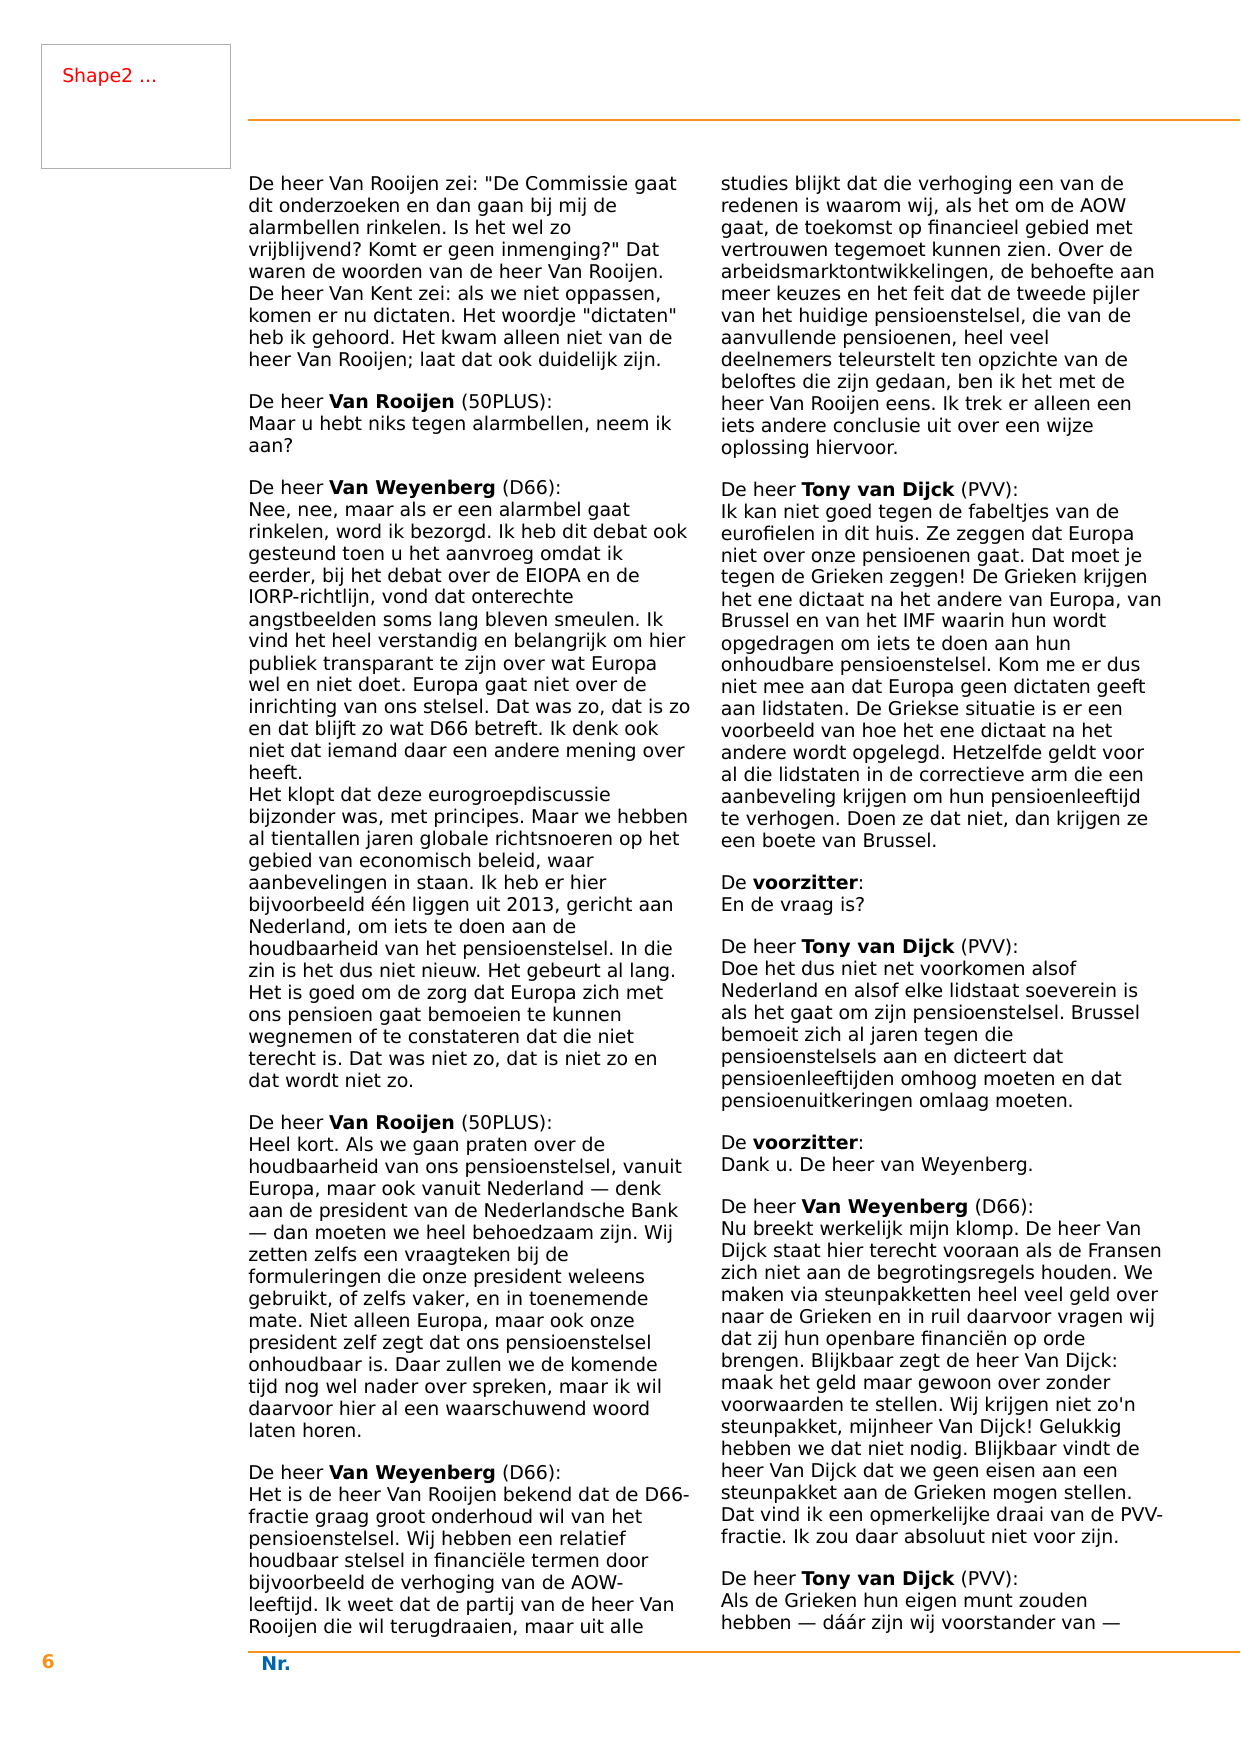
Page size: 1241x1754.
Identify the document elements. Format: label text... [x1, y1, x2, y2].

text De heer Van Weyenberg (D66): [721, 1196, 1163, 1218]
text Doe het dus niet net voorkomen alsof Nederland en alsof elke lidstaat soeverein is als het gaat om zijn pensioenstelsel. Brussel bemoeit zich al jaren tegen die pensioenstelsels aan en dicteert dat pensioenleeftijden omhoog moeten en dat pensioenuitkeringen omlaag moeten. [721, 958, 1163, 1112]
text Nee, nee, maar als er een alarmbel gaat rinkelen, word ik bezorgd. Ik heb dit debat ook gesteund toen u het aanvroeg omdat ik eerder, bij het debat over de EIOPA en de IORP-richtlijn, vond dat onterechte angstbeelden soms lang bleven smeulen. Ik vind het heel verstandig en belangrijk om hier publiek transparant te zijn over wat Europa wel en niet doet. Europa gaat niet over de inrichting van ons stelsel. Dat was zo, dat is zo en dat blijft zo wat D66 betreft. Ik denk ook niet dat iemand daar een andere mening over heeft. [248, 498, 691, 784]
text De heer Van Weyenberg (D66): [248, 1462, 691, 1484]
text Dank u. De heer van Weyenberg. [721, 1154, 1163, 1176]
text De heer Tony van Dijck (PVV): [721, 1568, 1163, 1589]
text De heer Tony van Dijck (PVV): [721, 936, 1163, 958]
text En de vraag is? [721, 894, 1163, 916]
text De voorzitter: [721, 872, 1163, 894]
text Het is de heer Van Rooijen bekend dat de D66-fractie graag groot onderhoud wil van het pensioenstelsel. Wij hebben een relatief houdbaar stelsel in financiële termen door bijvoorbeeld de verhoging van de AOW-leeftijd. Ik weet dat de partij van de heer Van Rooijen die wil terugdraaien, maar uit alle [248, 1484, 691, 1637]
text De heer Van Weyenberg (D66): [248, 477, 691, 498]
text De heer Van Rooijen (50PLUS): [248, 1112, 691, 1134]
text Nu breekt werkelijk mijn klomp. De heer Van Dijck staat hier terecht vooraan als de Fransen zich niet aan de begrotingsregels houden. We maken via steunpakketten heel veel geld over naar de Grieken en in ruil daarvoor vragen wij dat zij hun openbare financiën op orde brengen. Blijkbaar zegt de heer Van Dijck: maak het geld maar gewoon over zonder voorwaarden te stellen. Wij krijgen niet zo'n steunpakket, mijnheer Van Dijck! Gelukkig hebben we dat niet nodig. Blijkbaar vindt de heer Van Dijck dat we geen eisen aan een steunpakket aan de Grieken mogen stellen. Dat vind ik een opmerkelijke draai van de PVV-fractie. Ik zou daar absoluut niet voor zijn. [721, 1218, 1163, 1548]
text studies blijkt dat die verhoging een van de redenen is waarom wij, als het om de AOW gaat, de toekomst op financieel gebied met vertrouwen tegemoet kunnen zien. Over de arbeidsmarktontwikkelingen, de behoefte aan meer keuzes en het feit dat de tweede pijler van het huidige pensioenstelsel, die van de aanvullende pensioenen, heel veel deelnemers teleurstelt ten opzichte van de beloftes die zijn gedaan, ben ik het met de heer Van Rooijen eens. Ik trek er alleen een iets andere conclusie uit over een wijze oplossing hiervoor. [721, 173, 1163, 458]
text Als de Grieken hun eigen munt zouden hebben — dáár zijn wij voorstander van — [721, 1589, 1163, 1633]
text Maar u hebt niks tegen alarmbellen, neem ik aan? [248, 413, 691, 457]
text De heer Tony van Dijck (PVV): [721, 478, 1163, 501]
text De voorzitter: [721, 1132, 1163, 1154]
text Ik kan niet goed tegen de fabeltjes van de eurofielen in dit huis. Ze zeggen dat Europa niet over onze pensioenen gaat. Dat moet je tegen de Grieken zeggen! De Grieken krijgen het ene dictaat na het andere van Europa, van Brussel en van het IMF waarin hun wordt opgedragen om iets te doen aan hun onhoudbare pensioenstelsel. Kom me er dus niet mee aan dat Europa geen dictaten geeft aan lidstaten. De Griekse situatie is er een voorbeeld van hoe het ene dictaat na het andere wordt opgelegd. Hetzelfde geldt voor al die lidstaten in de correctieve arm die een aanbeveling krijgen om hun pensioenleeftijd te verhogen. Doen ze dat niet, dan krijgen ze een boete van Brussel. [721, 501, 1163, 852]
text Heel kort. Als we gaan praten over de houdbaarheid van ons pensioenstelsel, vanuit Europa, maar ook vanuit Nederland — denk aan de president van de Nederlandsche Bank — dan moeten we heel behoedzaam zijn. Wij zetten zelfs een vraagteken bij de formuleringen die onze president weleens gebruikt, of zelfs vaker, en in toenemende mate. Niet alleen Europa, maar ook onze president zelf zegt dat ons pensioenstelsel onhoudbaar is. Daar zullen we de komende tijd nog wel nader over spreken, maar ik wil daarvoor hier al een waarschuwend woord laten horen. [248, 1134, 691, 1442]
text De heer Van Rooijen zei: "De Commissie gaat dit onderzoeken en dan gaan bij mij de alarmbellen rinkelen. Is het wel zo vrijblijvend? Komt er geen inmenging?" Dat waren de woorden van de heer Van Rooijen. De heer Van Kent zei: als we niet oppassen, komen er nu dictaten. Het woordje "dictaten" heb ik gehoord. Het kwam alleen niet van de heer Van Rooijen; laat dat ook duidelijk zijn. [248, 173, 691, 371]
text Het klopt dat deze eurogroepdiscussie bijzonder was, met principes. Maar we hebben al tientallen jaren globale richtsnoeren op het gebied van economisch beleid, waar aanbevelingen in staan. Ik heb er hier bijvoorbeeld één liggen uit 2013, gericht aan Nederland, om iets te doen aan de houdbaarheid van het pensioenstelsel. In die zin is het dus niet nieuw. Het gebeurt al lang. Het is goed om de zorg dat Europa zich met ons pensioen gaat bemoeien te kunnen wegnemen of te constateren dat die niet terecht is. Dat was niet zo, dat is niet zo en dat wordt niet zo. [248, 784, 691, 1092]
text De heer Van Rooijen (50PLUS): [248, 391, 691, 413]
